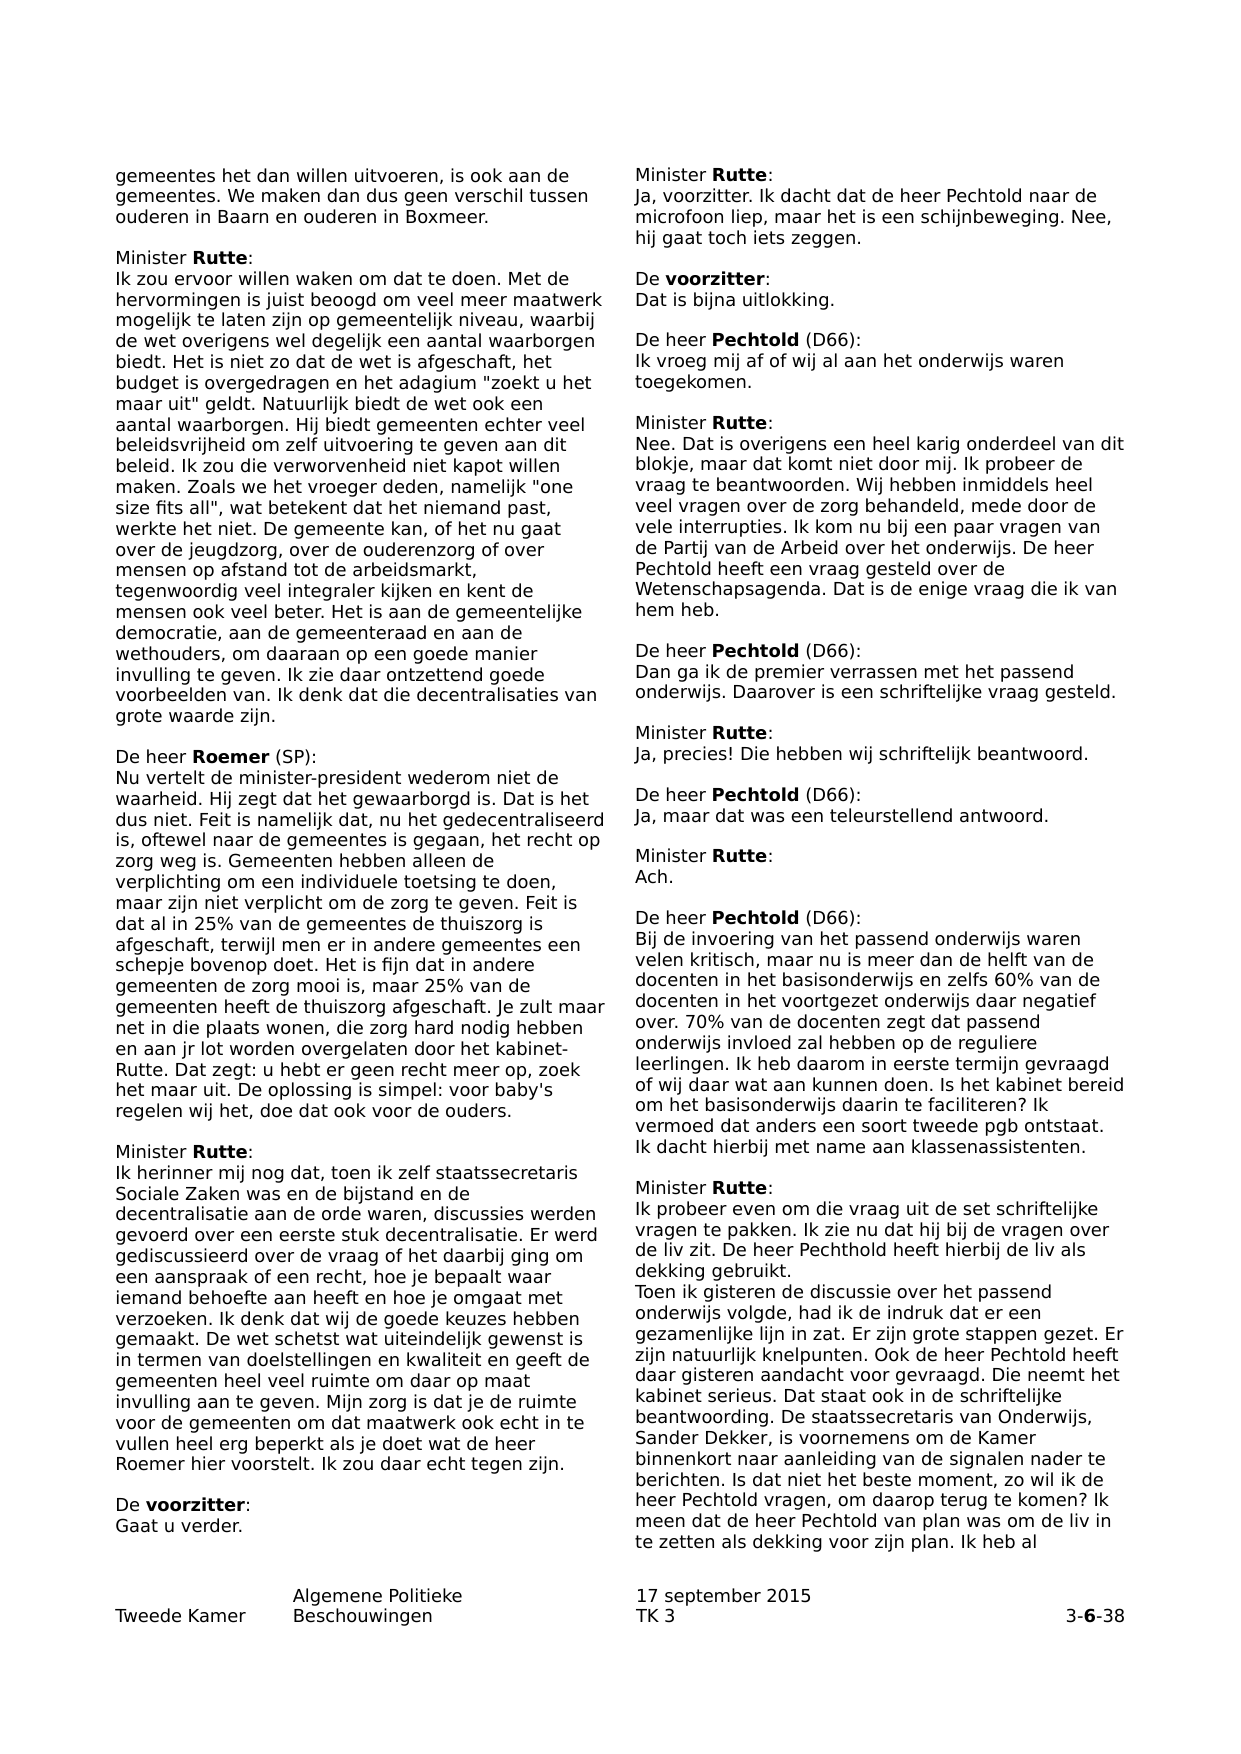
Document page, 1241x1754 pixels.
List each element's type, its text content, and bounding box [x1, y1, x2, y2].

text gemeentes het dan willen uitvoeren, is ook aan de gemeentes. We maken dan dus geen verschil tussen ouderen in Baarn en ouderen in Boxmeer. [115, 165, 605, 228]
text Ja, maar dat was een teleurstellend antwoord. [635, 805, 1125, 826]
text Minister Rutte: [115, 1142, 605, 1162]
text Minister Rutte: [635, 846, 1125, 867]
text Ik probeer even om die vraag uit de set schriftelijke vragen te pakken. Ik zie nu dat hij bij de vragen over de liv zit. De heer Pechthold heeft hierbij de liv als dekking gebruikt. [635, 1198, 1125, 1282]
text De heer Pechtold (D66): [635, 908, 1125, 928]
text De voorzitter: [635, 268, 1125, 289]
text Gaat u verder. [115, 1516, 605, 1537]
text De heer Roemer (SP): [115, 747, 605, 768]
text Bij de invoering van het passend onderwijs waren velen kritisch, maar nu is meer dan de helft van de docenten in het basisonderwijs en zelfs 60% van de docenten in het voortgezet onderwijs daar negatief over. 70% van de docenten zegt dat passend onderwijs invloed zal hebben op de reguliere leerlingen. Ik heb daarom in eerste termijn gevraagd of wij daar wat aan kunnen doen. Is het kabinet bereid om het basisonderwijs daarin te faciliteren? Ik vermoed dat anders een soort tweede pgb ontstaat. Ik dacht hierbij met name aan klassenassistenten. [635, 928, 1125, 1158]
text Ja, precies! Die hebben wij schriftelijk beantwoord. [635, 744, 1125, 765]
text Minister Rutte: [635, 412, 1125, 433]
text Ik herinner mij nog dat, toen ik zelf staatssecretaris Sociale Zaken was en de bijstand en de decentralisatie aan de orde waren, discussies werden gevoerd over een eerste stuk decentralisatie. Er werd gediscussieerd over de vraag of het daarbij ging om een aanspraak of een recht, hoe je bepaalt waar iemand behoefte aan heeft en hoe je omgaat met verzoeken. Ik denk dat wij de goede keuzes hebben gemaakt. De wet schetst wat uiteindelijk gewenst is in termen van doelstellingen en kwaliteit en geeft de gemeenten heel veel ruimte om daar op maat invulling aan te geven. Mijn zorg is dat je de ruimte voor de gemeenten om dat maatwerk ook echt in te vullen heel erg beperkt als je doet wat de heer Roemer hier voorstelt. Ik zou daar echt tegen zijn. [115, 1162, 605, 1475]
text Ik vroeg mij af of wij al aan het onderwijs waren toegekomen. [635, 351, 1125, 392]
text Minister Rutte: [635, 165, 1125, 186]
text Ja, voorzitter. Ik dacht dat de heer Pechtold naar de microfoon liep, maar het is een schijnbeweging. Nee, hij gaat toch iets zeggen. [635, 186, 1125, 248]
text De heer Pechtold (D66): [635, 641, 1125, 661]
text Toen ik gisteren de discussie over het passend onderwijs volgde, had ik de indruk dat er een gezamenlijke lijn in zat. Er zijn grote stappen gezet. Er zijn natuurlijk knelpunten. Ook de heer Pechtold heeft daar gisteren aandacht voor gevraagd. Die neemt het kabinet serieus. Dat staat ook in de schriftelijke beantwoording. De staatssecretaris van Onderwijs, Sander Dekker, is voornemens om de Kamer binnenkort naar aanleiding van de signalen nader te berichten. Is dat niet het beste moment, zo wil ik de heer Pechtold vragen, om daarop terug te komen? Ik meen dat de heer Pechtold van plan was om de liv in te zetten als dekking voor zijn plan. Ik heb al [635, 1282, 1125, 1553]
text Ik zou ervoor willen waken om dat te doen. Met de hervormingen is juist beoogd om veel meer maatwerk mogelijk te laten zijn op gemeentelijk niveau, waarbij de wet overigens wel degelijk een aantal waarborgen biedt. Het is niet zo dat de wet is afgeschaft, het budget is overgedragen en het adagium "zoekt u het maar uit" geldt. Natuurlijk biedt de wet ook een aantal waarborgen. Hij biedt gemeenten echter veel beleidsvrijheid om zelf uitvoering te geven aan dit beleid. Ik zou die verworvenheid niet kapot willen maken. Zoals we het vroeger deden, namelijk "one size fits all", wat betekent dat het niemand past, werkte het niet. De gemeente kan, of het nu gaat over de jeugdzorg, over de ouderenzorg of over mensen op afstand tot de arbeidsmarkt, tegenwoordig veel integraler kijken en kent de mensen ook veel beter. Het is aan de gemeentelijke democratie, aan de gemeenteraad en aan de wethouders, om daaraan op een goede manier invulling te geven. Ik zie daar ontzettend goede voorbeelden van. Ik denk dat die decentralisaties van grote waarde zijn. [115, 268, 605, 727]
text De heer Pechtold (D66): [635, 785, 1125, 805]
text Dan ga ik de premier verrassen met het passend onderwijs. Daarover is een schriftelijke vraag gesteld. [635, 661, 1125, 703]
text De heer Pechtold (D66): [635, 330, 1125, 351]
text Nee. Dat is overigens een heel karig onderdeel van dit blokje, maar dat komt niet door mij. Ik probeer de vraag te beantwoorden. Wij hebben inmiddels heel veel vragen over de zorg behandeld, mede door de vele interrupties. Ik kom nu bij een paar vragen van de Partij van de Arbeid over het onderwijs. De heer Pechtold heeft een vraag gesteld over de Wetenschapsagenda. Dat is de enige vraag die ik van hem heb. [635, 433, 1125, 621]
text Minister Rutte: [635, 1178, 1125, 1198]
text Nu vertelt de minister-president wederom niet de waarheid. Hij zegt dat het gewaarborgd is. Dat is het dus niet. Feit is namelijk dat, nu het gedecentraliseerd is, oftewel naar de gemeentes is gegaan, het recht op zorg weg is. Gemeenten hebben alleen de verplichting om een individuele toetsing te doen, maar zijn niet verplicht om de zorg te geven. Feit is dat al in 25% van de gemeentes de thuiszorg is afgeschaft, terwijl men er in andere gemeentes een schepje bovenop doet. Het is fijn dat in andere gemeenten de zorg mooi is, maar 25% van de gemeenten heeft de thuiszorg afgeschaft. Je zult maar net in die plaats wonen, die zorg hard nodig hebben en aan jr lot worden overgelaten door het kabinet-Rutte. Dat zegt: u hebt er geen recht meer op, zoek het maar uit. De oplossing is simpel: voor baby's regelen wij het, doe dat ook voor de ouders. [115, 768, 605, 1122]
text Minister Rutte: [115, 248, 605, 268]
text Ach. [635, 867, 1125, 888]
text Dat is bijna uitlokking. [635, 289, 1125, 310]
text Minister Rutte: [635, 723, 1125, 744]
text De voorzitter: [115, 1495, 605, 1516]
